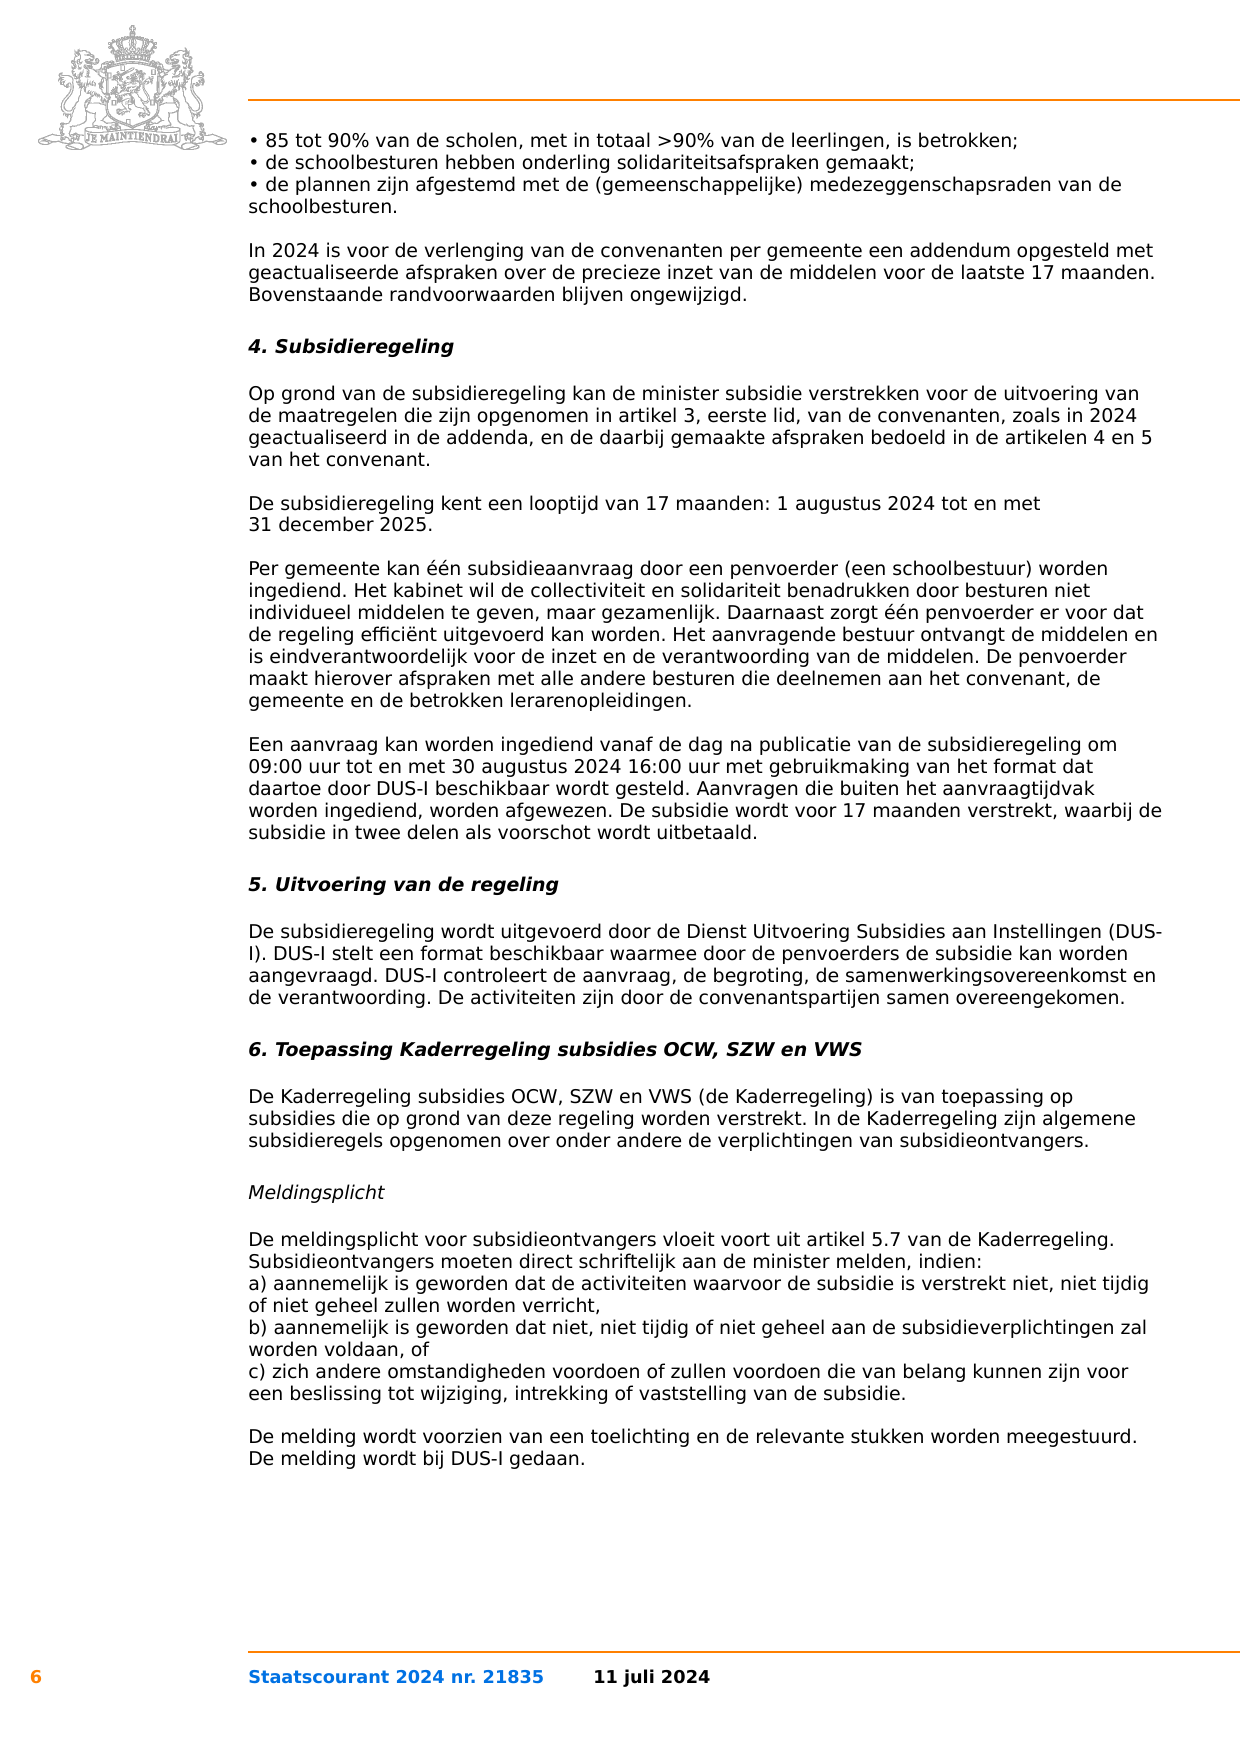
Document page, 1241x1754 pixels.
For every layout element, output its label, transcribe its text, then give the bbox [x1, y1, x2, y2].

subtitle 6. Toepassing Kaderregeling subsidies OCW, SZW en VWS [248, 1039, 1163, 1061]
text In 2024 is voor de verlenging van de convenanten per gemeente een addendum opgesteld met geactualiseerde afspraken over de precieze inzet van de middelen voor de laatste 17 maanden. Bovenstaande randvoorwaarden blijven ongewijzigd. [248, 240, 1163, 306]
text De subsidieregeling kent een looptijd van 17 maanden: 1 augustus 2024 tot en met 31 december 2025. [248, 492, 1163, 536]
text Op grond van de subsidieregeling kan de minister subsidie verstrekken voor de uitvoering van de maatregelen die zijn opgenomen in artikel 3, eerste lid, van de convenanten, zoals in 2024 geactualiseerd in de addenda, en de daarbij gemaakte afspraken bedoeld in de artikelen 4 en 5 van het convenant. [248, 383, 1163, 471]
text a) aannemelijk is geworden dat de activiteiten waarvoor de subsidie is verstrekt niet, niet tijdig of niet geheel zullen worden verricht, [248, 1273, 1163, 1317]
text Een aanvraag kan worden ingediend vanaf de dag na publicatie van de subsidieregeling om 09:00 uur tot en met 30 augustus 2024 16:00 uur met gebruikmaking van het format dat daartoe door DUS-I beschikbaar wordt gesteld. Aanvragen die buiten het aanvraagtijdvak worden ingediend, worden afgewezen. De subsidie wordt voor 17 maanden verstrekt, waarbij de subsidie in twee delen als voorschot wordt uitbetaald. [248, 734, 1163, 844]
text De meldingsplicht voor subsidieontvangers vloeit voort uit artikel 5.7 van de Kaderregeling. Subsidieontvangers moeten direct schriftelijk aan de minister melden, indien: [248, 1229, 1163, 1273]
text c) zich andere omstandigheden voordoen of zullen voordoen die van belang kunnen zijn voor een beslissing tot wijziging, intrekking of vaststelling van de subsidie. [248, 1361, 1163, 1404]
text • de schoolbesturen hebben onderling solidariteitsafspraken gemaakt; [248, 152, 1163, 174]
subtitle Meldingsplicht [248, 1182, 1163, 1204]
picture [38, 25, 227, 150]
text Per gemeente kan één subsidieaanvraag door een penvoerder (een schoolbestuur) worden ingediend. Het kabinet wil de collectiviteit en solidariteit benadrukken door besturen niet individueel middelen te geven, maar gezamenlijk. Daarnaast zorgt één penvoerder er voor dat de regeling efficiënt uitgevoerd kan worden. Het aanvragende bestuur ontvangt de middelen en is eindverantwoordelijk voor de inzet en de verantwoording van de middelen. De penvoerder maakt hierover afspraken met alle andere besturen die deelnemen aan het convenant, de gemeente en de betrokken lerarenopleidingen. [248, 558, 1163, 712]
subtitle 4. Subsidieregeling [248, 336, 1163, 358]
subtitle 5. Uitvoering van de regeling [248, 874, 1163, 896]
text • de plannen zijn afgestemd met de (gemeenschappelijke) medezeggenschapsraden van de schoolbesturen. [248, 174, 1163, 218]
text De melding wordt voorzien van een toelichting en de relevante stukken worden meegestuurd. De melding wordt bij DUS-I gedaan. [248, 1426, 1163, 1470]
text • 85 tot 90% van de scholen, met in totaal >90% van de leerlingen, is betrokken; [248, 130, 1163, 152]
text De Kaderregeling subsidies OCW, SZW en VWS (de Kaderregeling) is van toepassing op subsidies die op grond van deze regeling worden verstrekt. In de Kaderregeling zijn algemene subsidieregels opgenomen over onder andere de verplichtingen van subsidieontvangers. [248, 1086, 1163, 1152]
text b) aannemelijk is geworden dat niet, niet tijdig of niet geheel aan de subsidieverplichtingen zal worden voldaan, of [248, 1317, 1163, 1361]
text De subsidieregeling wordt uitgevoerd door de Dienst Uitvoering Subsidies aan Instellingen (DUS-I). DUS-I stelt een format beschikbaar waarmee door de penvoerders de subsidie kan worden aangevraagd. DUS-I controleert de aanvraag, de begroting, de samenwerkingsovereenkomst en de verantwoording. De activiteiten zijn door de convenantspartijen samen overeengekomen. [248, 921, 1163, 1009]
